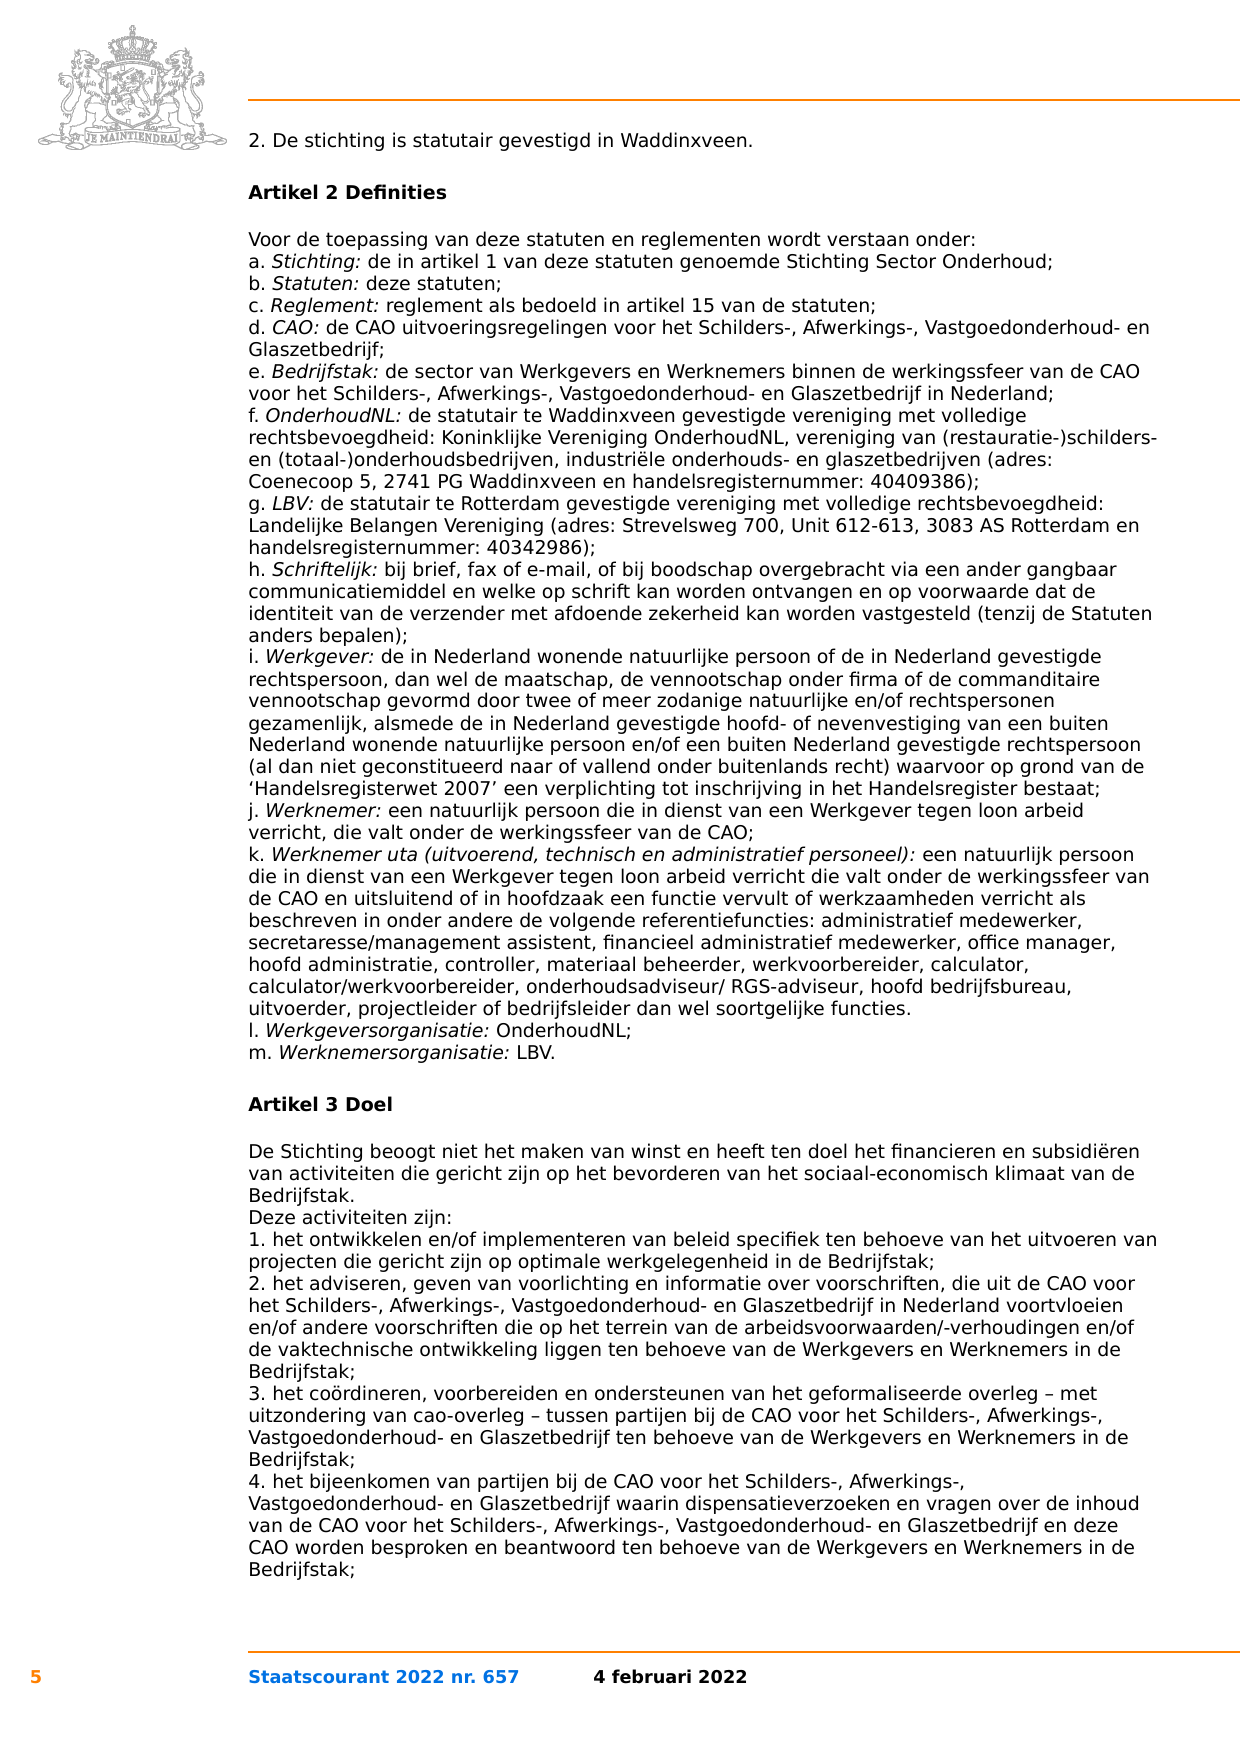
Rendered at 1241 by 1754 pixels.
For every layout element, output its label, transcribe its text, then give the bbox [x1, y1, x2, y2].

text j. Werknemer: een natuurlijk persoon die in dienst van een Werkgever tegen loon arbeid verricht, die valt onder de werkingssfeer van de CAO; [248, 800, 1163, 844]
text De Stichting beoogt niet het maken van winst en heeft ten doel het financieren en subsidiëren van activiteiten die gericht zijn op het bevorderen van het sociaal-economisch klimaat van de Bedrijfstak. [248, 1141, 1163, 1207]
subtitle Artikel 2 Definities [248, 182, 1163, 204]
text e. Bedrijfstak: de sector van Werkgevers en Werknemers binnen de werkingssfeer van de CAO voor het Schilders-, Afwerkings-, Vastgoedonderhoud- en Glaszetbedrijf in Nederland; [248, 361, 1163, 405]
picture [38, 25, 227, 150]
text a. Stichting: de in artikel 1 van deze statuten genoemde Stichting Sector Onderhoud; [248, 251, 1163, 273]
text h. Schriftelijk: bij brief, fax of e-mail, of bij boodschap overgebracht via een ander gangbaar communicatiemiddel en welke op schrift kan worden ontvangen en op voorwaarde dat de identiteit van de verzender met afdoende zekerheid kan worden vastgesteld (tenzij de Statuten anders bepalen); [248, 558, 1163, 646]
text c. Reglement: reglement als bedoeld in artikel 15 van de statuten; [248, 295, 1163, 317]
text 3. het coördineren, voorbereiden en ondersteunen van het geformaliseerde overleg – met uitzondering van cao-overleg – tussen partijen bij de CAO voor het Schilders-, Afwerkings-, Vastgoedonderhoud- en Glaszetbedrijf ten behoeve van de Werkgevers en Werknemers in de Bedrijfstak; [248, 1383, 1163, 1471]
text f. OnderhoudNL: de statutair te Waddinxveen gevestigde vereniging met volledige rechtsbevoegdheid: Koninklijke Vereniging OnderhoudNL, vereniging van (restauratie-)schilders- en (totaal-)onderhoudsbedrijven, industriële onderhouds- en glaszetbedrijven (adres: Coenecoop 5, 2741 PG Waddinxveen en handelsregisternummer: 40409386); [248, 405, 1163, 493]
text b. Statuten: deze statuten; [248, 273, 1163, 295]
text 2. het adviseren, geven van voorlichting en informatie over voorschriften, die uit de CAO voor het Schilders-, Afwerkings-, Vastgoedonderhoud- en Glaszetbedrijf in Nederland voortvloeien en/of andere voorschriften die op het terrein van de arbeidsvoorwaarden/-verhoudingen en/of de vaktechnische ontwikkeling liggen ten behoeve van de Werkgevers en Werknemers in de Bedrijfstak; [248, 1273, 1163, 1383]
text m. Werknemersorganisatie: LBV. [248, 1042, 1163, 1064]
text 1. het ontwikkelen en/of implementeren van beleid specifiek ten behoeve van het uitvoeren van projecten die gericht zijn op optimale werkgelegenheid in de Bedrijfstak; [248, 1229, 1163, 1273]
text k. Werknemer uta (uitvoerend, technisch en administratief personeel): een natuurlijk persoon die in dienst van een Werkgever tegen loon arbeid verricht die valt onder de werkingssfeer van de CAO en uitsluitend of in hoofdzaak een functie vervult of werkzaamheden verricht als beschreven in onder andere de volgende referentiefuncties: administratief medewerker, secretaresse/management assistent, financieel administratief medewerker, office manager, hoofd administratie, controller, materiaal beheerder, werkvoorbereider, calculator, calculator/werkvoorbereider, onderhoudsadviseur/ RGS-adviseur, hoofd bedrijfsbureau, uitvoerder, projectleider of bedrijfsleider dan wel soortgelijke functies. [248, 844, 1163, 1020]
subtitle Artikel 3 Doel [248, 1094, 1163, 1116]
text 4. het bijeenkomen van partijen bij de CAO voor het Schilders-, Afwerkings-, Vastgoedonderhoud- en Glaszetbedrijf waarin dispensatieverzoeken en vragen over de inhoud van de CAO voor het Schilders-, Afwerkings-, Vastgoedonderhoud- en Glaszetbedrijf en deze CAO worden besproken en beantwoord ten behoeve van de Werkgevers en Werknemers in de Bedrijfstak; [248, 1471, 1163, 1581]
text g. LBV: de statutair te Rotterdam gevestigde vereniging met volledige rechtsbevoegdheid: Landelijke Belangen Vereniging (adres: Strevelsweg 700, Unit 612-613, 3083 AS Rotterdam en handelsregisternummer: 40342986); [248, 493, 1163, 558]
text Deze activiteiten zijn: [248, 1207, 1163, 1229]
text d. CAO: de CAO uitvoeringsregelingen voor het Schilders-, Afwerkings-, Vastgoedonderhoud- en Glaszetbedrijf; [248, 317, 1163, 361]
text Voor de toepassing van deze statuten en reglementen wordt verstaan onder: [248, 229, 1163, 251]
text 2. De stichting is statutair gevestigd in Waddinxveen. [248, 130, 1163, 152]
text i. Werkgever: de in Nederland wonende natuurlijke persoon of de in Nederland gevestigde rechtspersoon, dan wel de maatschap, de vennootschap onder firma of de commanditaire vennootschap gevormd door twee of meer zodanige natuurlijke en/of rechtspersonen gezamenlijk, alsmede de in Nederland gevestigde hoofd- of nevenvestiging van een buiten Nederland wonende natuurlijke persoon en/of een buiten Nederland gevestigde rechtspersoon (al dan niet geconstitueerd naar of vallend onder buitenlands recht) waarvoor op grond van de ‘Handelsregisterwet 2007’ een verplichting tot inschrijving in het Handelsregister bestaat; [248, 646, 1163, 800]
text l. Werkgeversorganisatie: OnderhoudNL; [248, 1020, 1163, 1042]
